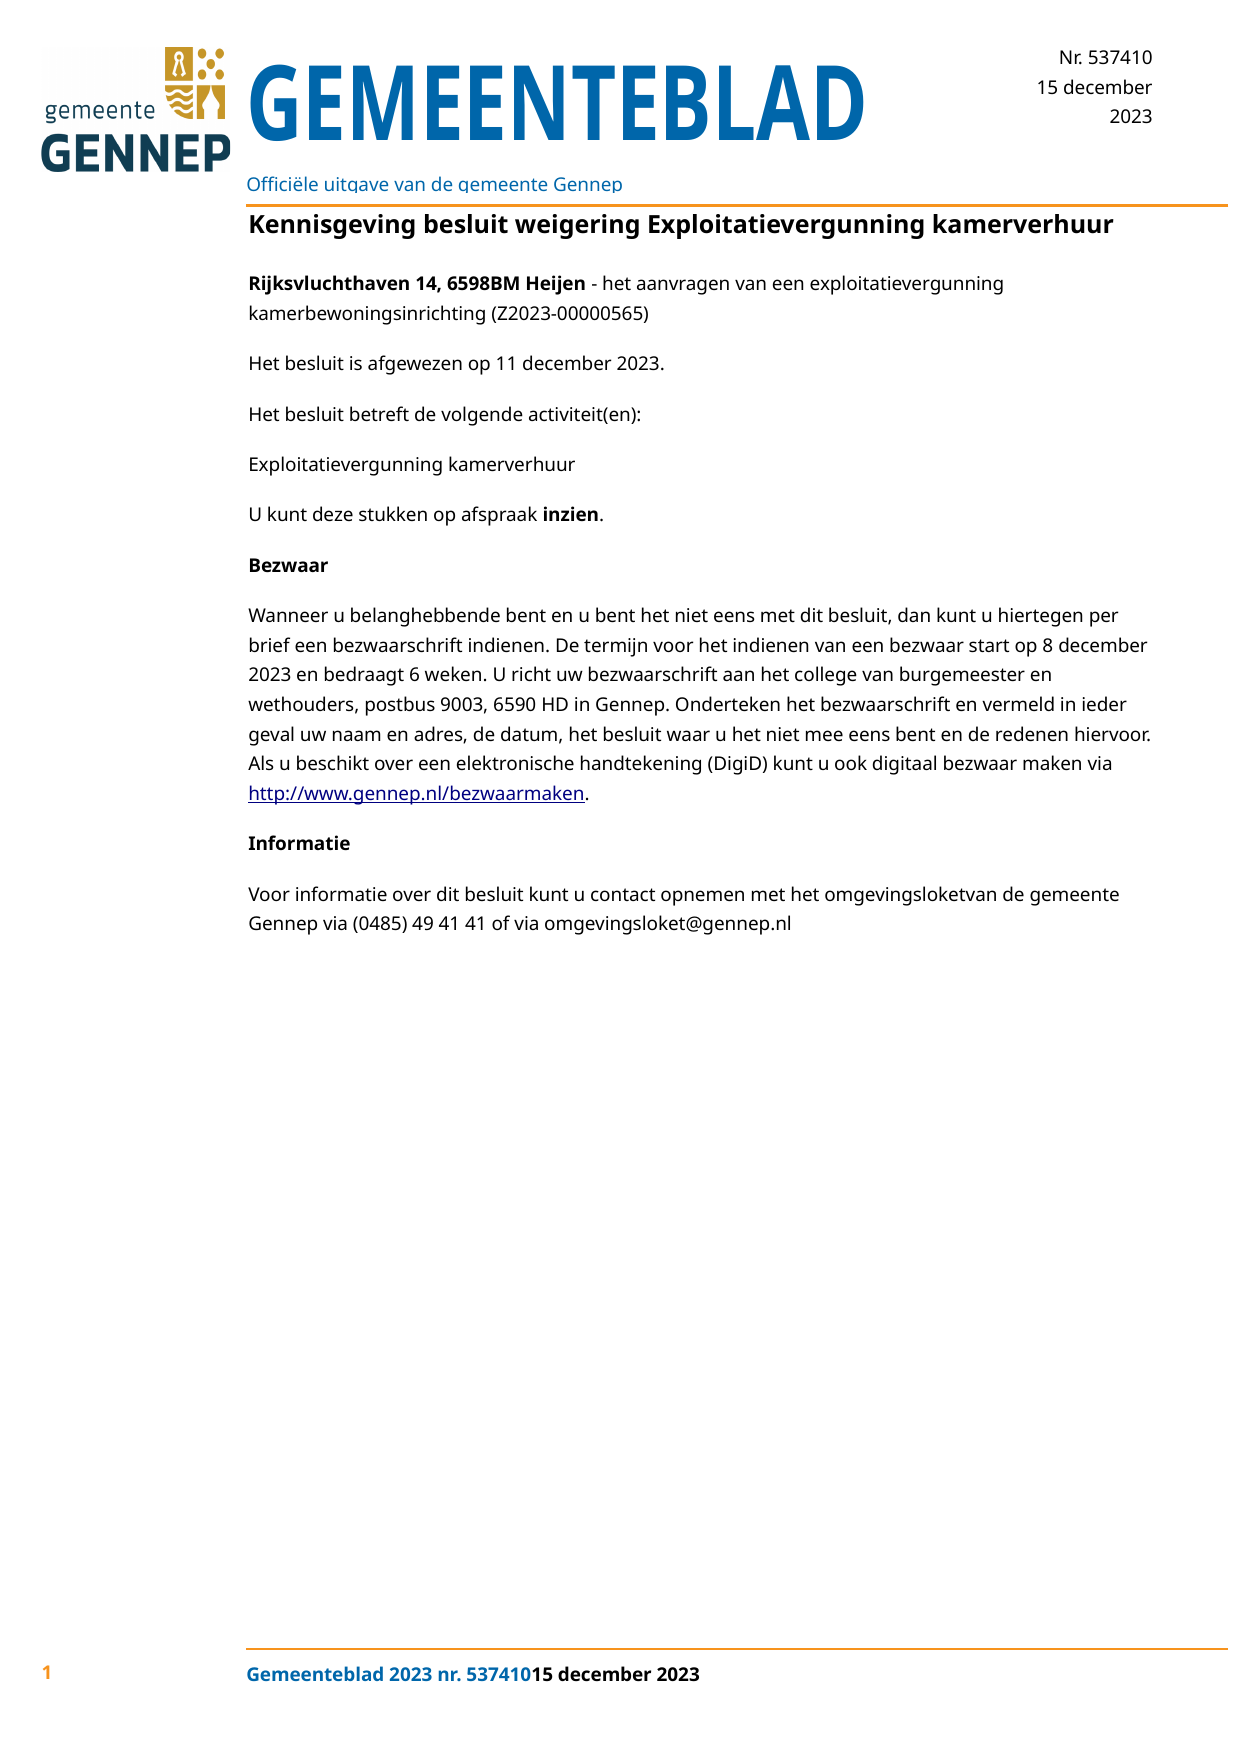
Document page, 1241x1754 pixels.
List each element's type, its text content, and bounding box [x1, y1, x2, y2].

text Voor informatie over dit besluit kunt u contact opnemen met het omgevingsloketvan de gemeente Gennep via (0485) 49 41 41 of via omgevingsloket@gennep.nl [248, 881, 1152, 936]
text Wanneer u belanghebbende bent en u bent het niet eens met dit besluit, dan kunt u hiertegen per brief een bezwaarschrift indienen. De termijn voor het indienen van een bezwaar start op 8 december 2023 en bedraagt 6 weken. U richt uw bezwaarschrift aan het college van burgemeester en wethouders, postbus 9003, 6590 HD in Gennep. Onderteken het bezwaarschrift en vermeld in ieder geval uw naam en adres, de datum, het besluit waar u het niet mee eens bent en de redenen hiervoor. Als u beschikt over een elektronische handtekening (DigiD) kunt u ook digitaal bezwaar maken via http://www.gennep.nl/bezwaarmaken. [248, 602, 1152, 806]
text Rijksvluchthaven 14, 6598BM Heijen - het aanvragen van een exploitatievergunning kamerbewoningsinrichting (Z2023-00000565) [248, 270, 1152, 326]
text U kunt deze stukken op afspraak inzien. [248, 502, 1152, 527]
picture [41, 47, 231, 172]
text Het besluit betreft de volgende activiteit(en): [248, 401, 1152, 426]
text Informatie [248, 830, 1152, 856]
text Kennisgeving besluit weigering Exploitatievergunning kamerverhuur [248, 207, 1152, 241]
text Het besluit is afgewezen op 11 december 2023. [248, 350, 1152, 376]
text Exploitatievergunning kamerverhuur [248, 451, 1152, 477]
text Bezwaar [248, 552, 1152, 578]
